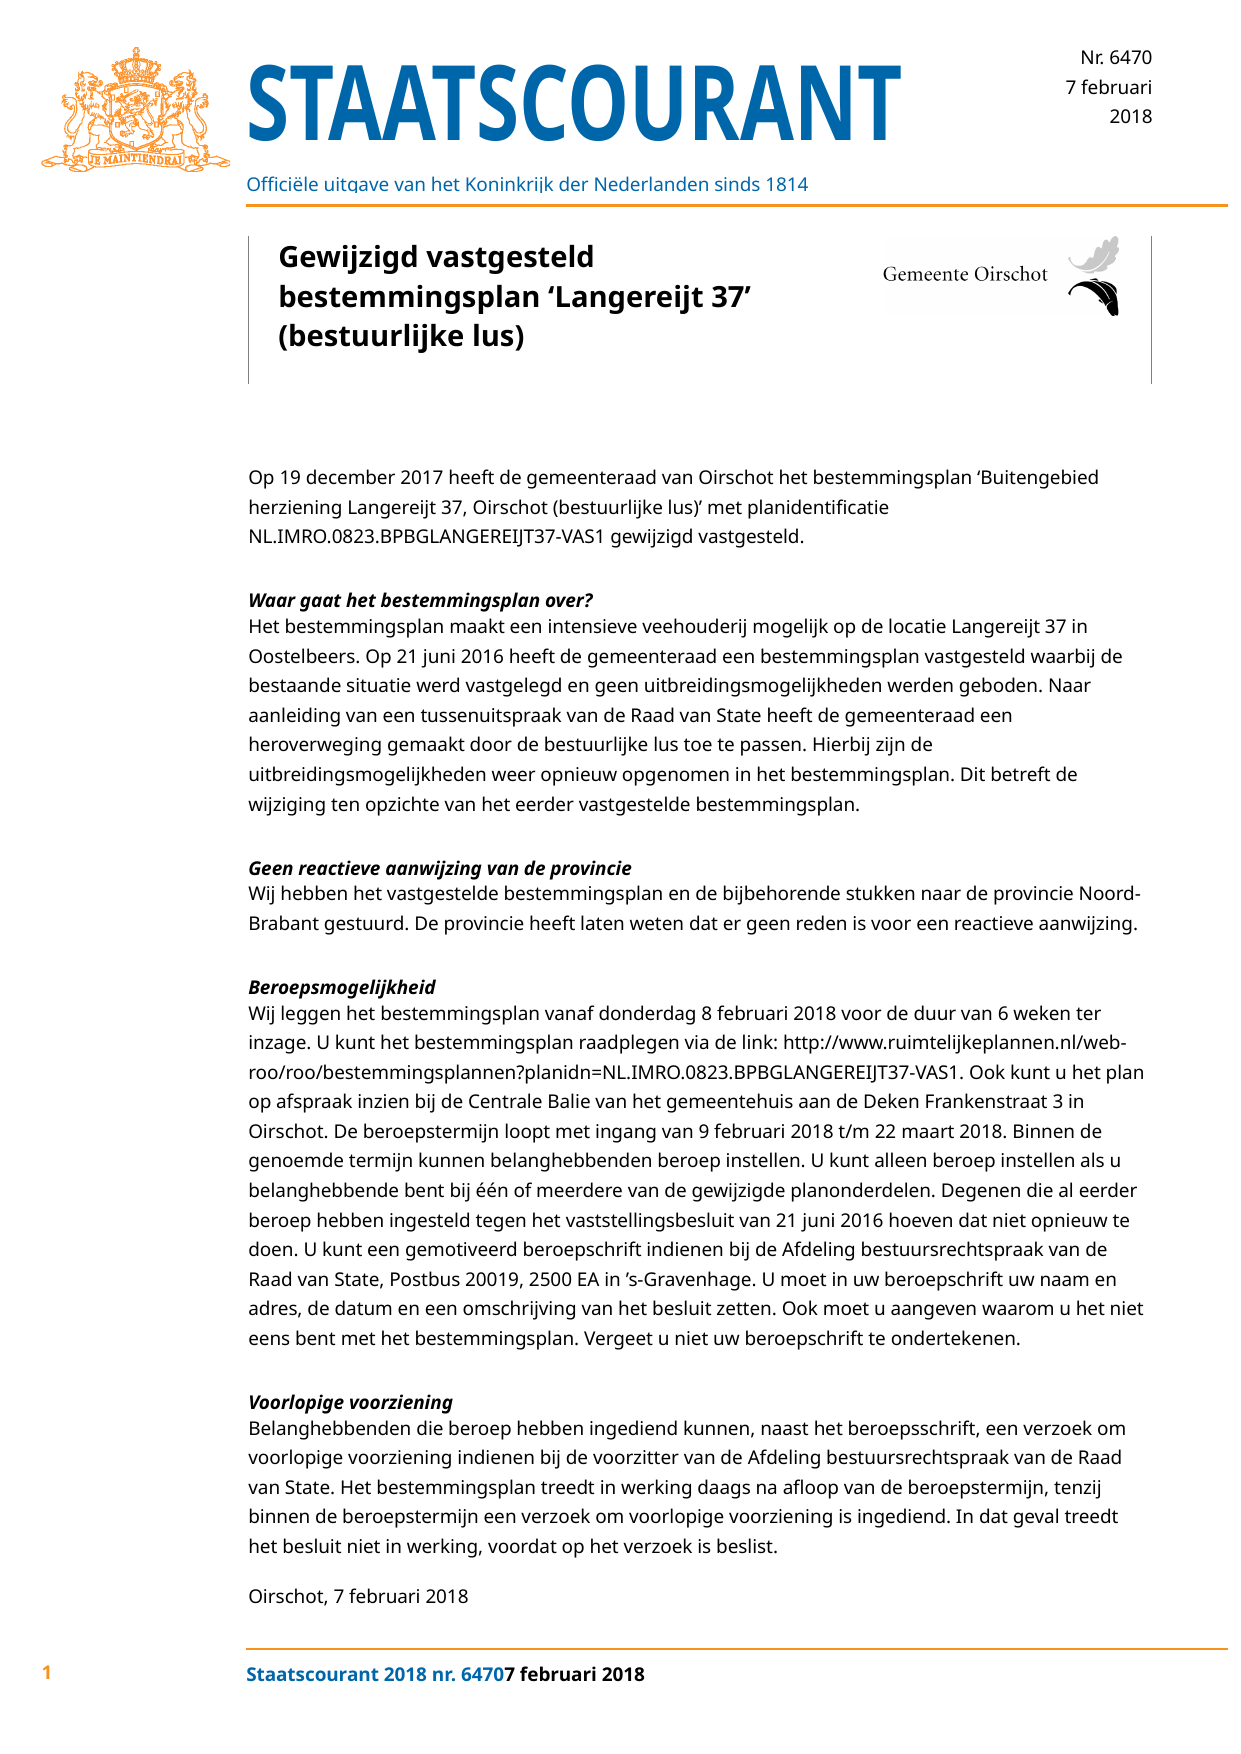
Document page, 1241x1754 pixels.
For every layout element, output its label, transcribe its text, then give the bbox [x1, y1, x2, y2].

text Belanghebbenden die beroep hebben ingediend kunnen, naast het beroepsschrift, een verzoek om voorlopige voorziening indienen bij de voorzitter van de Afdeling bestuursrechtspraak van de Raad van State. Het bestemmingsplan treedt in werking daags na afloop van de beroepstermijn, tenzij binnen de beroepstermijn een verzoek om voorlopige voorziening is ingediend. In dat geval treedt het besluit niet in werking, voordat op het verzoek is beslist. [248, 1415, 1152, 1559]
text Op 19 december 2017 heeft de gemeenteraad van Oirschot het bestemmingsplan ‘Buitengebied herziening Langereijt 37, Oirschot (bestuurlijke lus)’ met planidentificatie NL.IMRO.0823.BPBGLANGEREIJT37-VAS1 gewijzigd vastgesteld. [248, 464, 1152, 549]
text Beroepsmogelijkheid [248, 974, 1152, 1000]
picture [882, 236, 1119, 316]
picture [41, 47, 231, 172]
text Waar gaat het bestemmingsplan over? [248, 587, 1152, 613]
text Wij leggen het bestemmingsplan vanaf donderdag 8 februari 2018 voor de duur van 6 weken ter inzage. U kunt het bestemmingsplan raadplegen via de link: http://www.ruimtelijkeplannen.nl/web-roo/roo/bestemmingsplannen?planidn=NL.IMRO.0823.BPBGLANGEREIJT37-VAS1. Ook kunt u het plan op afspraak inzien bij de Centrale Balie van het gemeentehuis aan de Deken Frankenstraat 3 in Oirschot. De beroepstermijn loopt met ingang van 9 februari 2018 t/m 22 maart 2018. Binnen de genoemde termijn kunnen belanghebbenden beroep instellen. U kunt alleen beroep instellen als u belanghebbende bent bij één of meerdere van de gewijzigde planonderdelen. Degenen die al eerder beroep hebben ingesteld tegen het vaststellingsbesluit van 21 juni 2016 hoeven dat niet opnieuw te doen. U kunt een gemotiveerd beroepschrift indienen bij de Afdeling bestuursrechtspraak van de Raad van State, Postbus 20019, 2500 EA in ’s-Gravenhage. U moet in uw beroepschrift uw naam en adres, de datum en een omschrijving van het besluit zetten. Ook moet u aangeven waarom u het niet eens bent met het bestemmingsplan. Vergeet u niet uw beroepschrift te ondertekenen. [248, 1000, 1152, 1351]
text Het bestemmingsplan maakt een intensieve veehouderij mogelijk op de locatie Langereijt 37 in Oostelbeers. Op 21 juni 2016 heeft de gemeenteraad een bestemmingsplan vastgesteld waarbij de bestaande situatie werd vastgelegd en geen uitbreidingsmogelijkheden werden geboden. Naar aanleiding van een tussenuitspraak van de Raad van State heeft de gemeenteraad een heroverweging gemaakt door de bestuurlijke lus toe te passen. Hierbij zijn de uitbreidingsmogelijkheden weer opnieuw opgenomen in het bestemmingsplan. Dit betreft de wijziging ten opzichte van het eerder vastgestelde bestemmingsplan. [248, 613, 1152, 816]
table_header Gewijzigd vastgesteld bestemmingsplan ‘Langereijt 37’ (bestuurlijke lus) [249, 236, 850, 384]
text Oirschot, 7 februari 2018 [248, 1583, 1152, 1609]
text Wij hebben het vastgestelde bestemmingsplan en de bijbehorende stukken naar de provincie Noord-Brabant gestuurd. De provincie heeft laten weten dat er geen reden is voor een reactieve aanwijzing. [248, 880, 1152, 936]
text Geen reactieve aanwijzing van de provincie [248, 855, 1152, 880]
text Voorlopige voorziening [248, 1389, 1152, 1415]
table_header [850, 236, 1151, 384]
